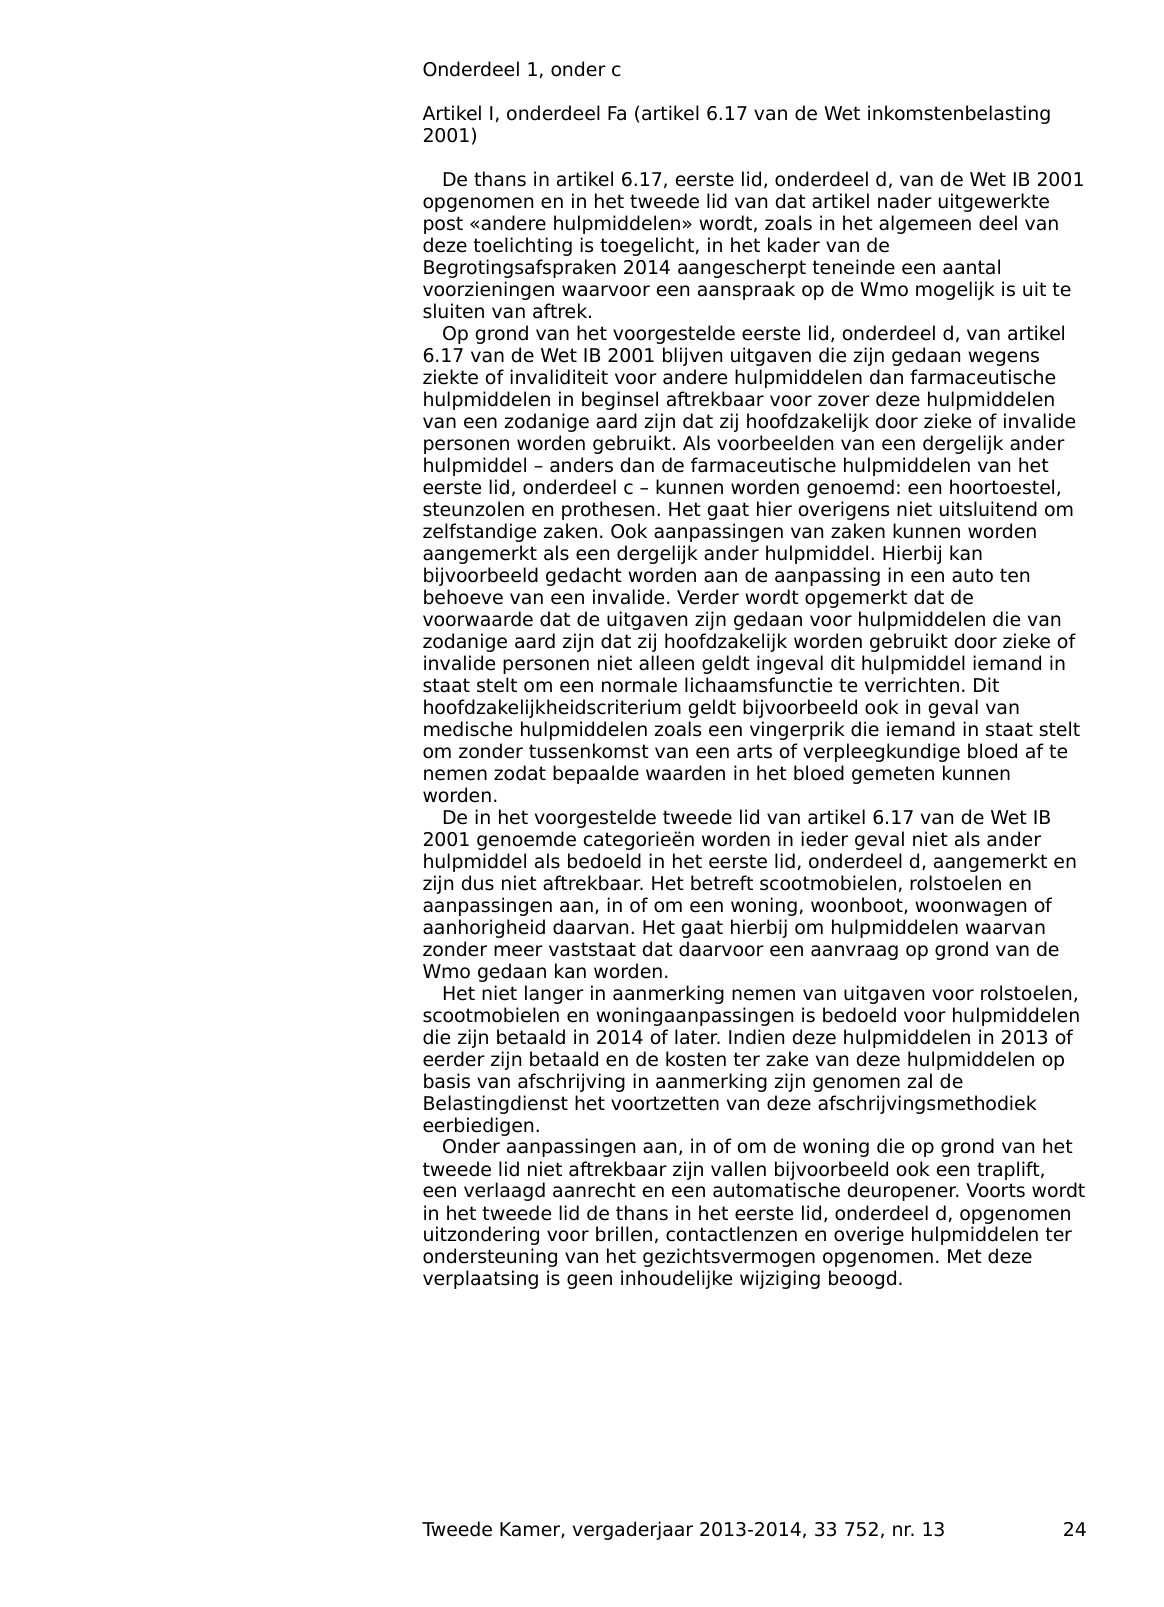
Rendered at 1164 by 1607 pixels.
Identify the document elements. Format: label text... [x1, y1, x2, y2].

subtitle Onderdeel 1, onder c [422, 59, 1087, 81]
text Onder aanpassingen aan, in of om de woning die op grond van het tweede lid niet aftrekbaar zijn vallen bijvoorbeeld ook een traplift, een verlaagd aanrecht en een automatische deuropener. Voorts wordt in het tweede lid de thans in het eerste lid, onderdeel d, opgenomen uitzondering voor brillen, contactlenzen en overige hulpmiddelen ter ondersteuning van het gezichtsvermogen opgenomen. Met deze verplaatsing is geen inhoudelijke wijziging beoogd. [422, 1136, 1087, 1290]
text Op grond van het voorgestelde eerste lid, onderdeel d, van artikel 6.17 van de Wet IB 2001 blijven uitgaven die zijn gedaan wegens ziekte of invaliditeit voor andere hulpmiddelen dan farmaceutische hulpmiddelen in beginsel aftrekbaar voor zover deze hulpmiddelen van een zodanige aard zijn dat zij hoofdzakelijk door zieke of invalide personen worden gebruikt. Als voorbeelden van een dergelijk ander hulpmiddel – anders dan de farmaceutische hulpmiddelen van het eerste lid, onderdeel c – kunnen worden genoemd: een hoortoestel, steunzolen en prothesen. Het gaat hier overigens niet uitsluitend om zelfstandige zaken. Ook aanpassingen van zaken kunnen worden aangemerkt als een dergelijk ander hulpmiddel. Hierbij kan bijvoorbeeld gedacht worden aan de aanpassing in een auto ten behoeve van een invalide. Verder wordt opgemerkt dat de voorwaarde dat de uitgaven zijn gedaan voor hulpmiddelen die van zodanige aard zijn dat zij hoofdzakelijk worden gebruikt door zieke of invalide personen niet alleen geldt ingeval dit hulpmiddel iemand in staat stelt om een normale lichaamsfunctie te verrichten. Dit hoofdzakelijkheidscriterium geldt bijvoorbeeld ook in geval van medische hulpmiddelen zoals een vingerprik die iemand in staat stelt om zonder tussenkomst van een arts of verpleegkundige bloed af te nemen zodat bepaalde waarden in het bloed gemeten kunnen worden. [422, 323, 1087, 807]
text Het niet langer in aanmerking nemen van uitgaven voor rolstoelen, scootmobielen en woningaanpassingen is bedoeld voor hulpmiddelen die zijn betaald in 2014 of later. Indien deze hulpmiddelen in 2013 of eerder zijn betaald en de kosten ter zake van deze hulpmiddelen op basis van afschrijving in aanmerking zijn genomen zal de Belastingdienst het voortzetten van deze afschrijvingsmethodiek eerbiedigen. [422, 983, 1087, 1136]
subtitle Artikel I, onderdeel Fa (artikel 6.17 van de Wet inkomstenbelasting 2001) [422, 103, 1087, 147]
text De thans in artikel 6.17, eerste lid, onderdeel d, van de Wet IB 2001 opgenomen en in het tweede lid van dat artikel nader uitgewerkte post «andere hulpmiddelen» wordt, zoals in het algemeen deel van deze toelichting is toegelicht, in het kader van de Begrotingsafspraken 2014 aangescherpt teneinde een aantal voorzieningen waarvoor een aanspraak op de Wmo mogelijk is uit te sluiten van aftrek. [422, 169, 1087, 323]
text De in het voorgestelde tweede lid van artikel 6.17 van de Wet IB 2001 genoemde categorieën worden in ieder geval niet als ander hulpmiddel als bedoeld in het eerste lid, onderdeel d, aangemerkt en zijn dus niet aftrekbaar. Het betreft scootmobielen, rolstoelen en aanpassingen aan, in of om een woning, woonboot, woonwagen of aanhorigheid daarvan. Het gaat hierbij om hulpmiddelen waarvan zonder meer vaststaat dat daarvoor een aanvraag op grond van de Wmo gedaan kan worden. [422, 807, 1087, 983]
